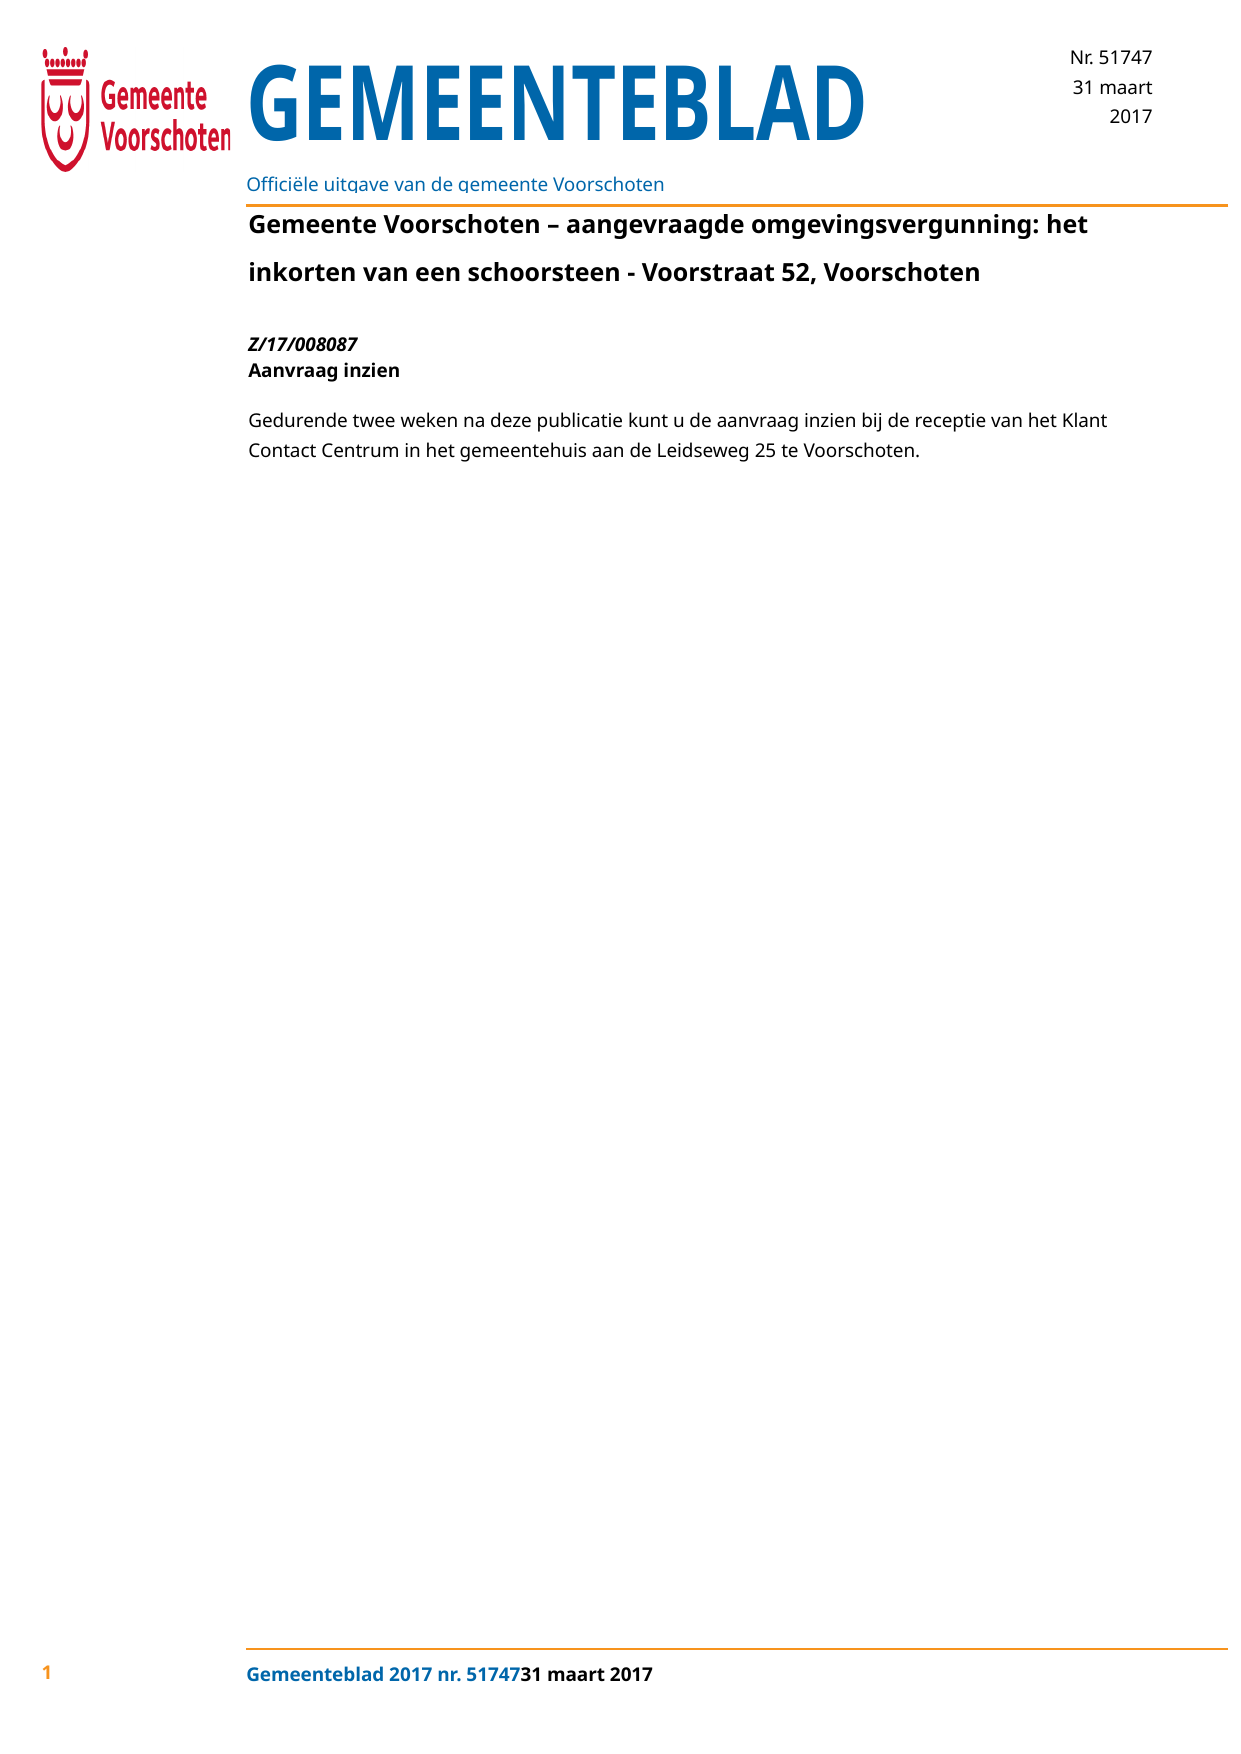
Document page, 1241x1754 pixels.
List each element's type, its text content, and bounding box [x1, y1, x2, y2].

picture [41, 47, 231, 172]
text Gemeente Voorschoten – aangevraagde omgevingsvergunning: het inkorten van een schoorsteen - Voorstraat 52, Voorschoten [248, 207, 1152, 288]
text Gedurende twee weken na deze publicatie kunt u de aanvraag inzien bij de receptie van het Klant Contact Centrum in het gemeentehuis aan de Leidseweg 25 te Voorschoten. [248, 408, 1152, 463]
text Aanvraag inzien [248, 357, 1152, 383]
text Z/17/008087 [248, 331, 1152, 357]
